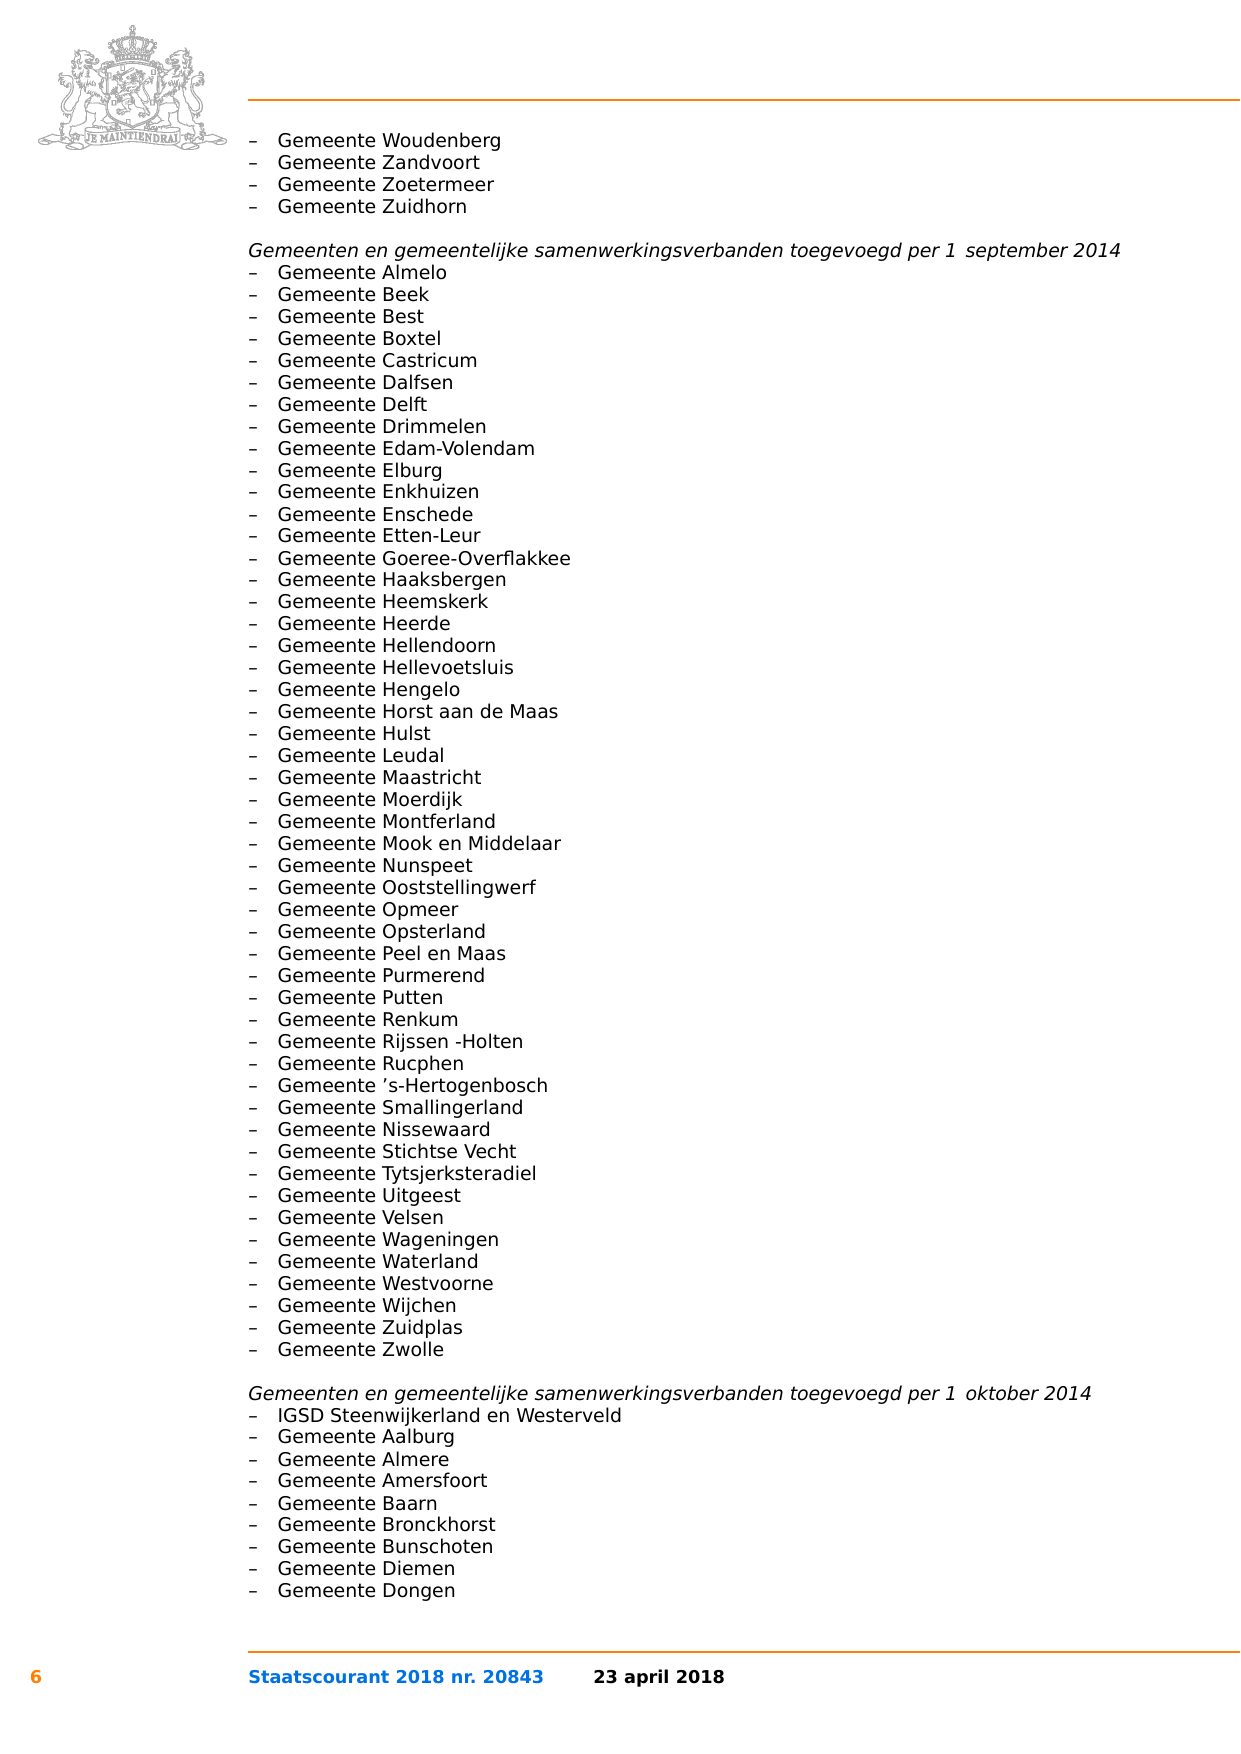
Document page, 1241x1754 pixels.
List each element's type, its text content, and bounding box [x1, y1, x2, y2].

text – Gemeente Opsterland [248, 921, 1163, 943]
text – Gemeente Uitgeest [248, 1185, 1163, 1207]
text – Gemeente Delft [248, 393, 1163, 416]
text – Gemeente Leudal [248, 745, 1163, 767]
text – Gemeente Dongen [248, 1580, 1163, 1602]
text – Gemeente Moerdijk [248, 789, 1163, 811]
text Gemeenten en gemeentelijke samenwerkingsverbanden toegevoegd per 1 oktober 2014 [248, 1382, 1163, 1404]
text – Gemeente Almere [248, 1448, 1163, 1470]
text – Gemeente Beek [248, 284, 1163, 306]
text Gemeenten en gemeentelijke samenwerkingsverbanden toegevoegd per 1 september 2014 [248, 240, 1163, 262]
text – Gemeente Nunspeet [248, 855, 1163, 877]
text – Gemeente Wageningen [248, 1229, 1163, 1251]
text – Gemeente Purmerend [248, 965, 1163, 987]
text – Gemeente Velsen [248, 1207, 1163, 1229]
text – Gemeente Elburg [248, 459, 1163, 481]
text – Gemeente Diemen [248, 1558, 1163, 1580]
text – Gemeente Heerde [248, 613, 1163, 635]
text – Gemeente Rucphen [248, 1053, 1163, 1075]
text – Gemeente Renkum [248, 1009, 1163, 1031]
text – Gemeente Hulst [248, 723, 1163, 745]
text – Gemeente Goeree-Overflakkee [248, 547, 1163, 569]
text – Gemeente Bunschoten [248, 1536, 1163, 1558]
text – Gemeente Opmeer [248, 899, 1163, 921]
text – Gemeente Putten [248, 987, 1163, 1009]
text – Gemeente Montferland [248, 811, 1163, 833]
text – Gemeente Hellendoorn [248, 635, 1163, 657]
text – Gemeente Zuidplas [248, 1317, 1163, 1339]
text – Gemeente Amersfoort [248, 1470, 1163, 1492]
text – Gemeente Zandvoort [248, 152, 1163, 174]
text – Gemeente Edam-Volendam [248, 437, 1163, 459]
text – Gemeente Tytsjerksteradiel [248, 1163, 1163, 1185]
text – Gemeente Zuidhorn [248, 196, 1163, 218]
text – Gemeente Drimmelen [248, 416, 1163, 437]
text – Gemeente Baarn [248, 1492, 1163, 1514]
text – Gemeente ’s-Hertogenbosch [248, 1075, 1163, 1097]
text – Gemeente Zoetermeer [248, 174, 1163, 196]
text – Gemeente Wijchen [248, 1295, 1163, 1317]
text – Gemeente Stichtse Vecht [248, 1141, 1163, 1163]
text – Gemeente Castricum [248, 349, 1163, 372]
text – Gemeente Dalfsen [248, 372, 1163, 393]
text – Gemeente Etten-Leur [248, 525, 1163, 547]
text – Gemeente Peel en Maas [248, 943, 1163, 965]
text – Gemeente Enschede [248, 503, 1163, 525]
text – Gemeente Smallingerland [248, 1097, 1163, 1119]
text – Gemeente Heemskerk [248, 591, 1163, 613]
text – Gemeente Aalburg [248, 1426, 1163, 1448]
text – Gemeente Boxtel [248, 328, 1163, 349]
text – Gemeente Waterland [248, 1251, 1163, 1273]
text – Gemeente Best [248, 306, 1163, 328]
text – Gemeente Horst aan de Maas [248, 701, 1163, 723]
text – Gemeente Woudenberg [248, 130, 1163, 152]
text – IGSD Steenwijkerland en Westerveld [248, 1404, 1163, 1426]
text – Gemeente Nissewaard [248, 1119, 1163, 1141]
text – Gemeente Zwolle [248, 1339, 1163, 1361]
picture [38, 25, 227, 150]
text – Gemeente Hengelo [248, 679, 1163, 701]
text – Gemeente Mook en Middelaar [248, 833, 1163, 855]
text – Gemeente Rijssen -Holten [248, 1031, 1163, 1053]
text – Gemeente Bronckhorst [248, 1514, 1163, 1536]
text – Gemeente Enkhuizen [248, 481, 1163, 503]
text – Gemeente Almelo [248, 262, 1163, 284]
text – Gemeente Ooststellingwerf [248, 877, 1163, 899]
text – Gemeente Westvoorne [248, 1273, 1163, 1295]
text – Gemeente Hellevoetsluis [248, 657, 1163, 679]
text – Gemeente Maastricht [248, 767, 1163, 789]
text – Gemeente Haaksbergen [248, 569, 1163, 591]
